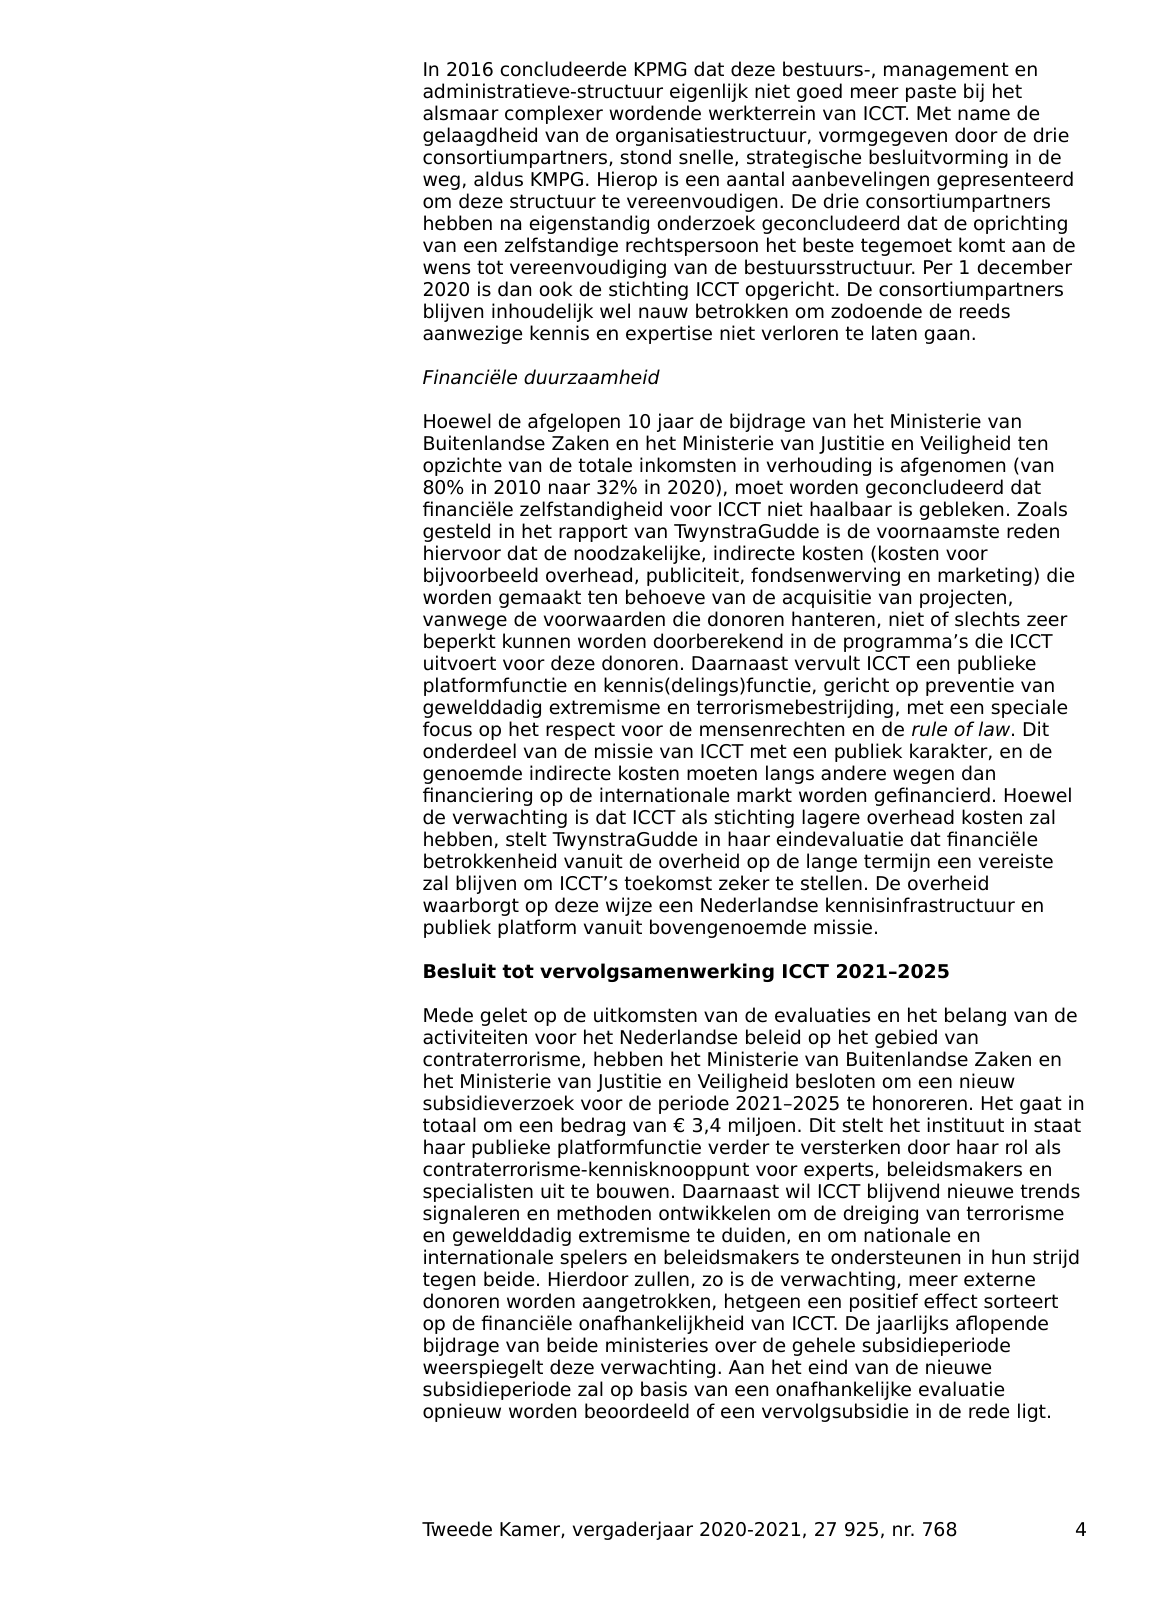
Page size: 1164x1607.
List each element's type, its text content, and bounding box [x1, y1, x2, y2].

subtitle Besluit tot vervolgsamenwerking ICCT 2021–2025 [422, 961, 1087, 983]
text Mede gelet op de uitkomsten van de evaluaties en het belang van de activiteiten voor het Nederlandse beleid op het gebied van contraterrorisme, hebben het Ministerie van Buitenlandse Zaken en het Ministerie van Justitie en Veiligheid besloten om een nieuw subsidieverzoek voor de periode 2021–2025 te honoreren. Het gaat in totaal om een bedrag van € 3,4 miljoen. Dit stelt het instituut in staat haar publieke platformfunctie verder te versterken door haar rol als contraterrorisme-kennisknooppunt voor experts, beleidsmakers en specialisten uit te bouwen. Daarnaast wil ICCT blijvend nieuwe trends signaleren en methoden ontwikkelen om de dreiging van terrorisme en gewelddadig extremisme te duiden, en om nationale en internationale spelers en beleidsmakers te ondersteunen in hun strijd tegen beide. Hierdoor zullen, zo is de verwachting, meer externe donoren worden aangetrokken, hetgeen een positief effect sorteert op de financiële onafhankelijkheid van ICCT. De jaarlijks aflopende bijdrage van beide ministeries over de gehele subsidieperiode weerspiegelt deze verwachting. Aan het eind van de nieuwe subsidieperiode zal op basis van een onafhankelijke evaluatie opnieuw worden beoordeeld of een vervolgsubsidie in de rede ligt. [422, 1005, 1087, 1423]
subtitle Financiële duurzaamheid [422, 367, 1087, 389]
text Hoewel de afgelopen 10 jaar de bijdrage van het Ministerie van Buitenlandse Zaken en het Ministerie van Justitie en Veiligheid ten opzichte van de totale inkomsten in verhouding is afgenomen (van 80% in 2010 naar 32% in 2020), moet worden geconcludeerd dat financiële zelfstandigheid voor ICCT niet haalbaar is gebleken. Zoals gesteld in het rapport van TwynstraGudde is de voornaamste reden hiervoor dat de noodzakelijke, indirecte kosten (kosten voor bijvoorbeeld overhead, publiciteit, fondsenwerving en marketing) die worden gemaakt ten behoeve van de acquisitie van projecten, vanwege de voorwaarden die donoren hanteren, niet of slechts zeer beperkt kunnen worden doorberekend in de programma’s die ICCT uitvoert voor deze donoren. Daarnaast vervult ICCT een publieke platformfunctie en kennis(delings)functie, gericht op preventie van gewelddadig extremisme en terrorismebestrijding, met een speciale focus op het respect voor de mensenrechten en de rule of law. Dit onderdeel van de missie van ICCT met een publiek karakter, en de genoemde indirecte kosten moeten langs andere wegen dan financiering op de internationale markt worden gefinancierd. Hoewel de verwachting is dat ICCT als stichting lagere overhead kosten zal hebben, stelt TwynstraGudde in haar eindevaluatie dat financiële betrokkenheid vanuit de overheid op de lange termijn een vereiste zal blijven om ICCT’s toekomst zeker te stellen. De overheid waarborgt op deze wijze een Nederlandse kennisinfrastructuur en publiek platform vanuit bovengenoemde missie. [422, 411, 1087, 939]
text In 2016 concludeerde KPMG dat deze bestuurs-, management en administratieve-structuur eigenlijk niet goed meer paste bij het alsmaar complexer wordende werkterrein van ICCT. Met name de gelaagdheid van de organisatiestructuur, vormgegeven door de drie consortiumpartners, stond snelle, strategische besluitvorming in de weg, aldus KMPG. Hierop is een aantal aanbevelingen gepresenteerd om deze structuur te vereenvoudigen. De drie consortiumpartners hebben na eigenstandig onderzoek geconcludeerd dat de oprichting van een zelfstandige rechtspersoon het beste tegemoet komt aan de wens tot vereenvoudiging van de bestuursstructuur. Per 1 december 2020 is dan ook de stichting ICCT opgericht. De consortiumpartners blijven inhoudelijk wel nauw betrokken om zodoende de reeds aanwezige kennis en expertise niet verloren te laten gaan. [422, 59, 1087, 345]
